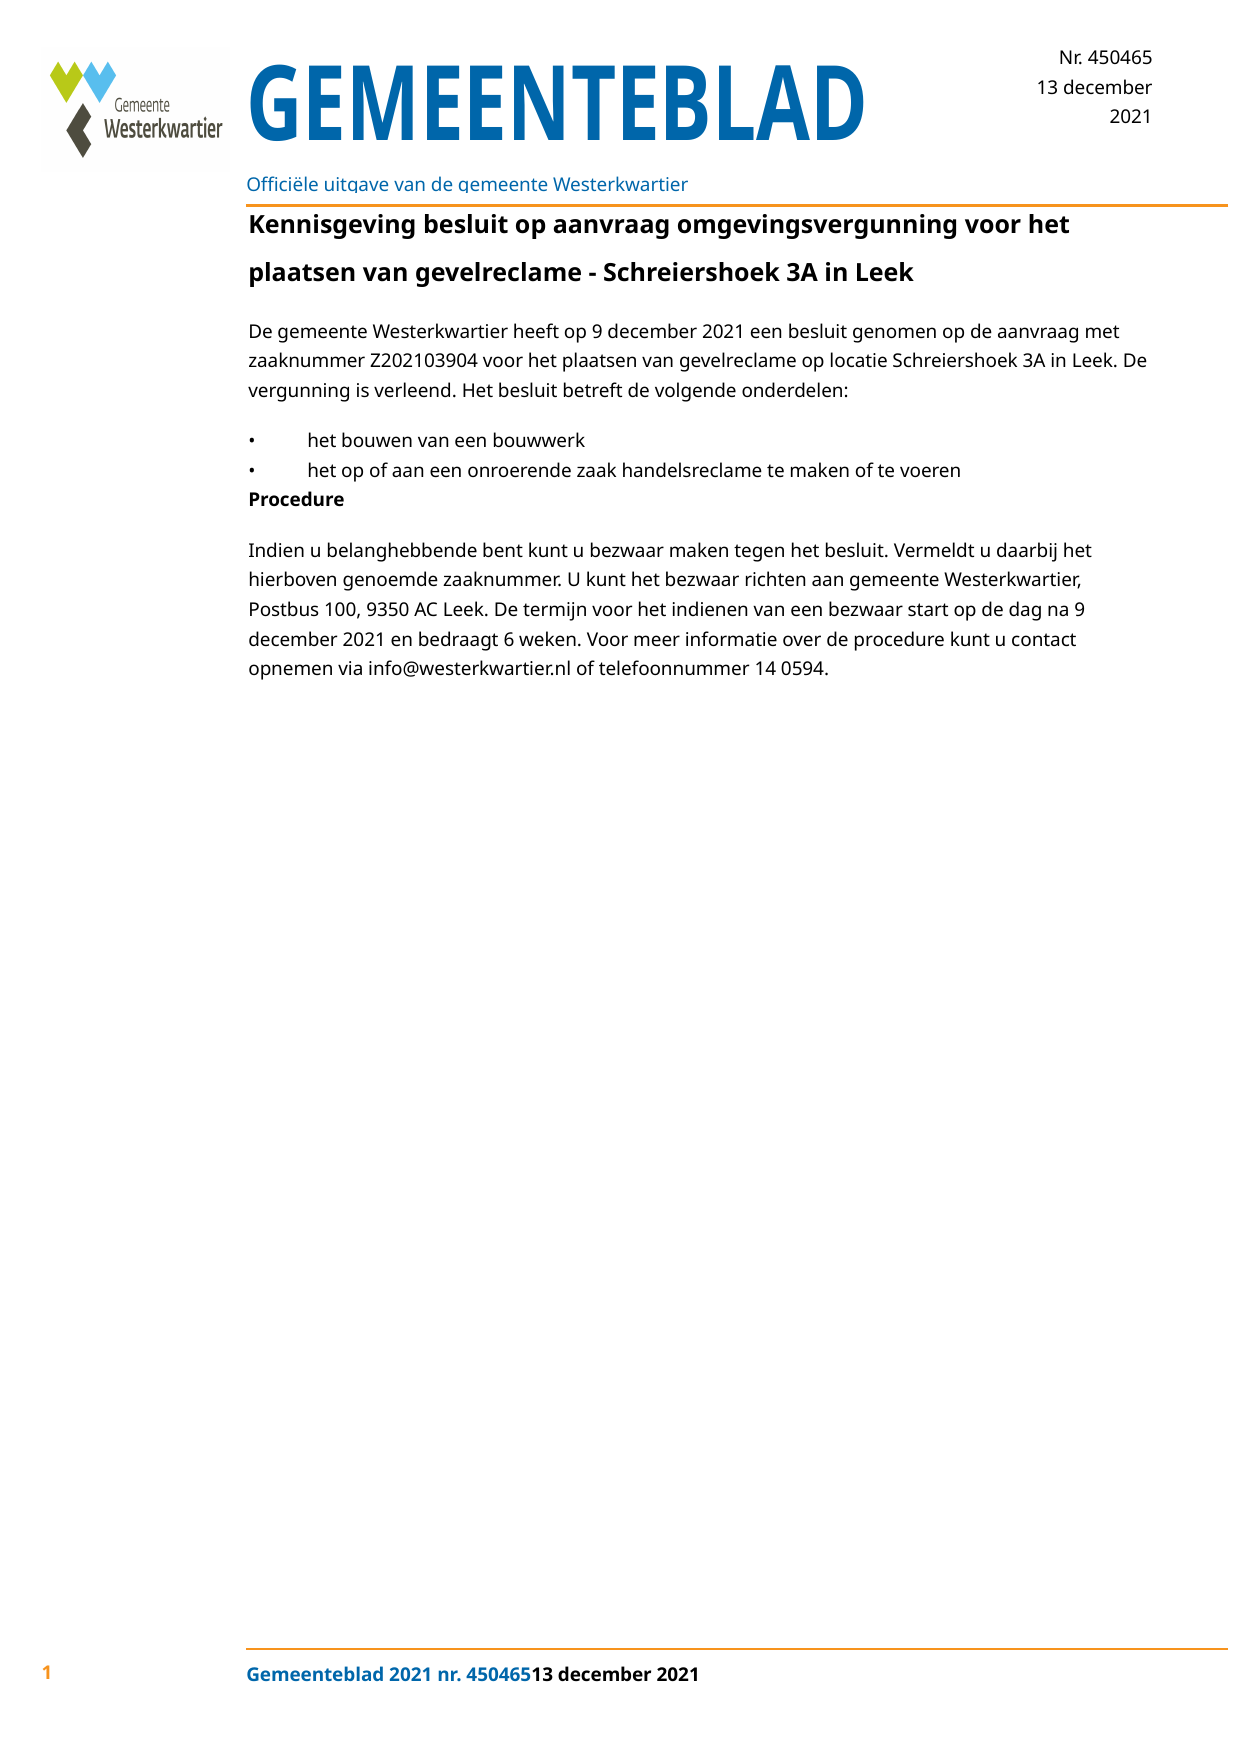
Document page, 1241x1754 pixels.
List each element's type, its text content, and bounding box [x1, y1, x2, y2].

list het bouwen van een bouwwerk [248, 427, 1152, 453]
text Indien u belanghebbende bent kunt u bezwaar maken tegen het besluit. Vermeldt u daarbij het hierboven genoemde zaaknummer. U kunt het bezwaar richten aan gemeente Westerkwartier, Postbus 100, 9350 AC Leek. De termijn voor het indienen van een bezwaar start op de dag na 9 december 2021 en bedraagt 6 weken. Voor meer informatie over de procedure kunt u contact opnemen via info@westerkwartier.nl of telefoonnummer 14 0594. [248, 537, 1152, 681]
text Procedure [248, 487, 1152, 512]
picture [41, 47, 231, 172]
text De gemeente Westerkwartier heeft op 9 december 2021 een besluit genomen op de aanvraag met zaaknummer Z202103904 voor het plaatsen van gevelreclame op locatie Schreiershoek 3A in Leek. De vergunning is verleend. Het besluit betreft de volgende onderdelen: [248, 318, 1152, 403]
text Kennisgeving besluit op aanvraag omgevingsvergunning voor het plaatsen van gevelreclame - Schreiershoek 3A in Leek [248, 207, 1152, 288]
list het op of aan een onroerende zaak handelsreclame te maken of te voeren [248, 457, 1152, 483]
